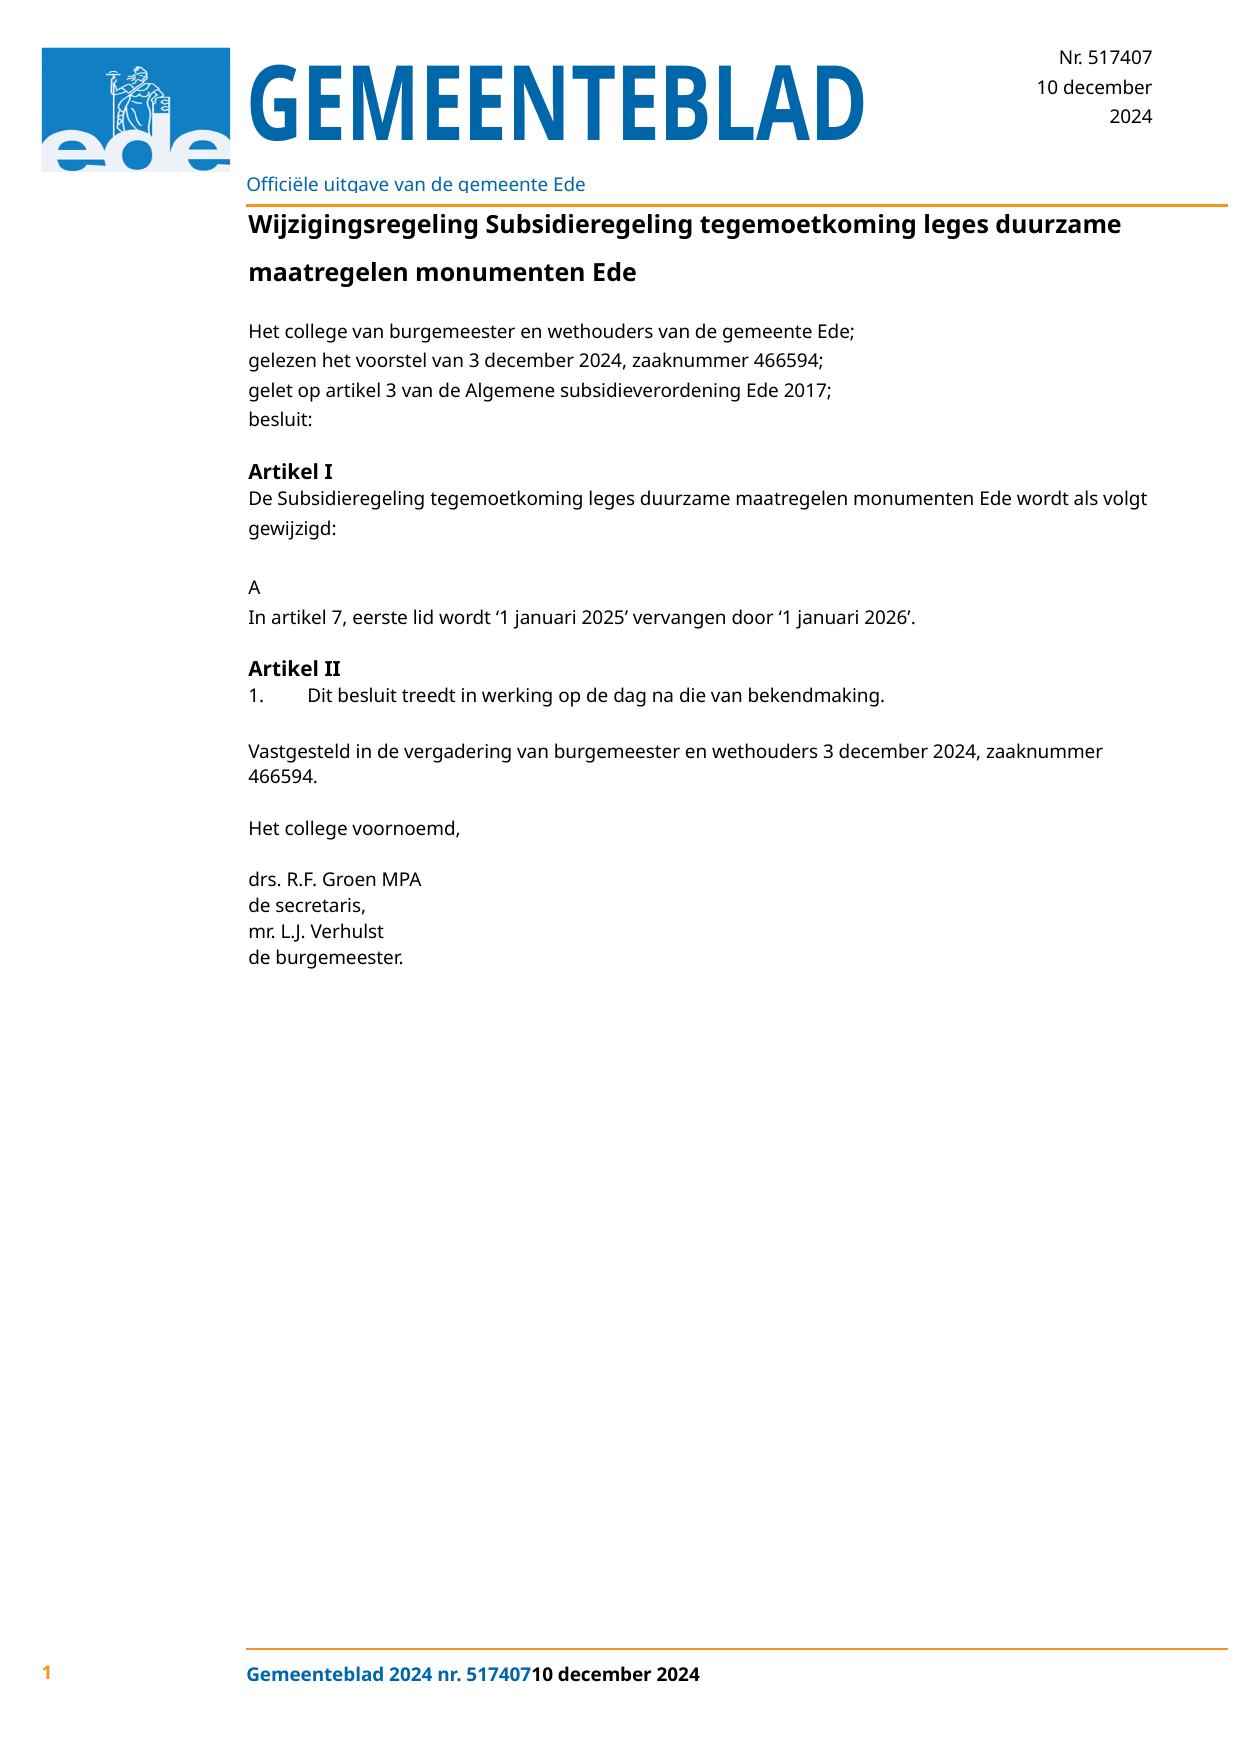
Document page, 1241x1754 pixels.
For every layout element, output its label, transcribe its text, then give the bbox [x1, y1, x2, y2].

text Het college voornoemd, [248, 815, 1152, 841]
text drs. R.F. Groen MPA [248, 867, 1152, 892]
text A [248, 574, 1152, 600]
text de burgemeester. [248, 944, 1152, 969]
text besluit: [248, 407, 1152, 432]
text Vastgesteld in de vergadering van burgemeester en wethouders 3 december 2024, zaaknummer 466594. [248, 738, 1152, 789]
text De Subsidieregeling tegemoetkoming leges duurzame maatregelen monumenten Ede wordt als volgt gewijzigd: [248, 486, 1152, 541]
list Dit besluit treedt in werking op de dag na die van bekendmaking. [248, 683, 1152, 708]
text Wijzigingsregeling Subsidieregeling tegemoetkoming leges duurzame maatregelen monumenten Ede [248, 207, 1152, 288]
text gelezen het voorstel van 3 december 2024, zaaknummer 466594; [248, 347, 1152, 373]
text mr. L.J. Verhulst [248, 918, 1152, 944]
text Het college van burgemeester en wethouders van de gemeente Ede; [248, 318, 1152, 344]
text gelet op artikel 3 van de Algemene subsidieverordening Ede 2017; [248, 377, 1152, 403]
text de secretaris, [248, 892, 1152, 918]
text Artikel I [248, 457, 1152, 486]
text In artikel 7, eerste lid wordt ‘1 januari 2025’ vervangen door ‘1 januari 2026’. [248, 604, 1152, 629]
picture [41, 47, 231, 172]
text Artikel II [248, 654, 1152, 683]
